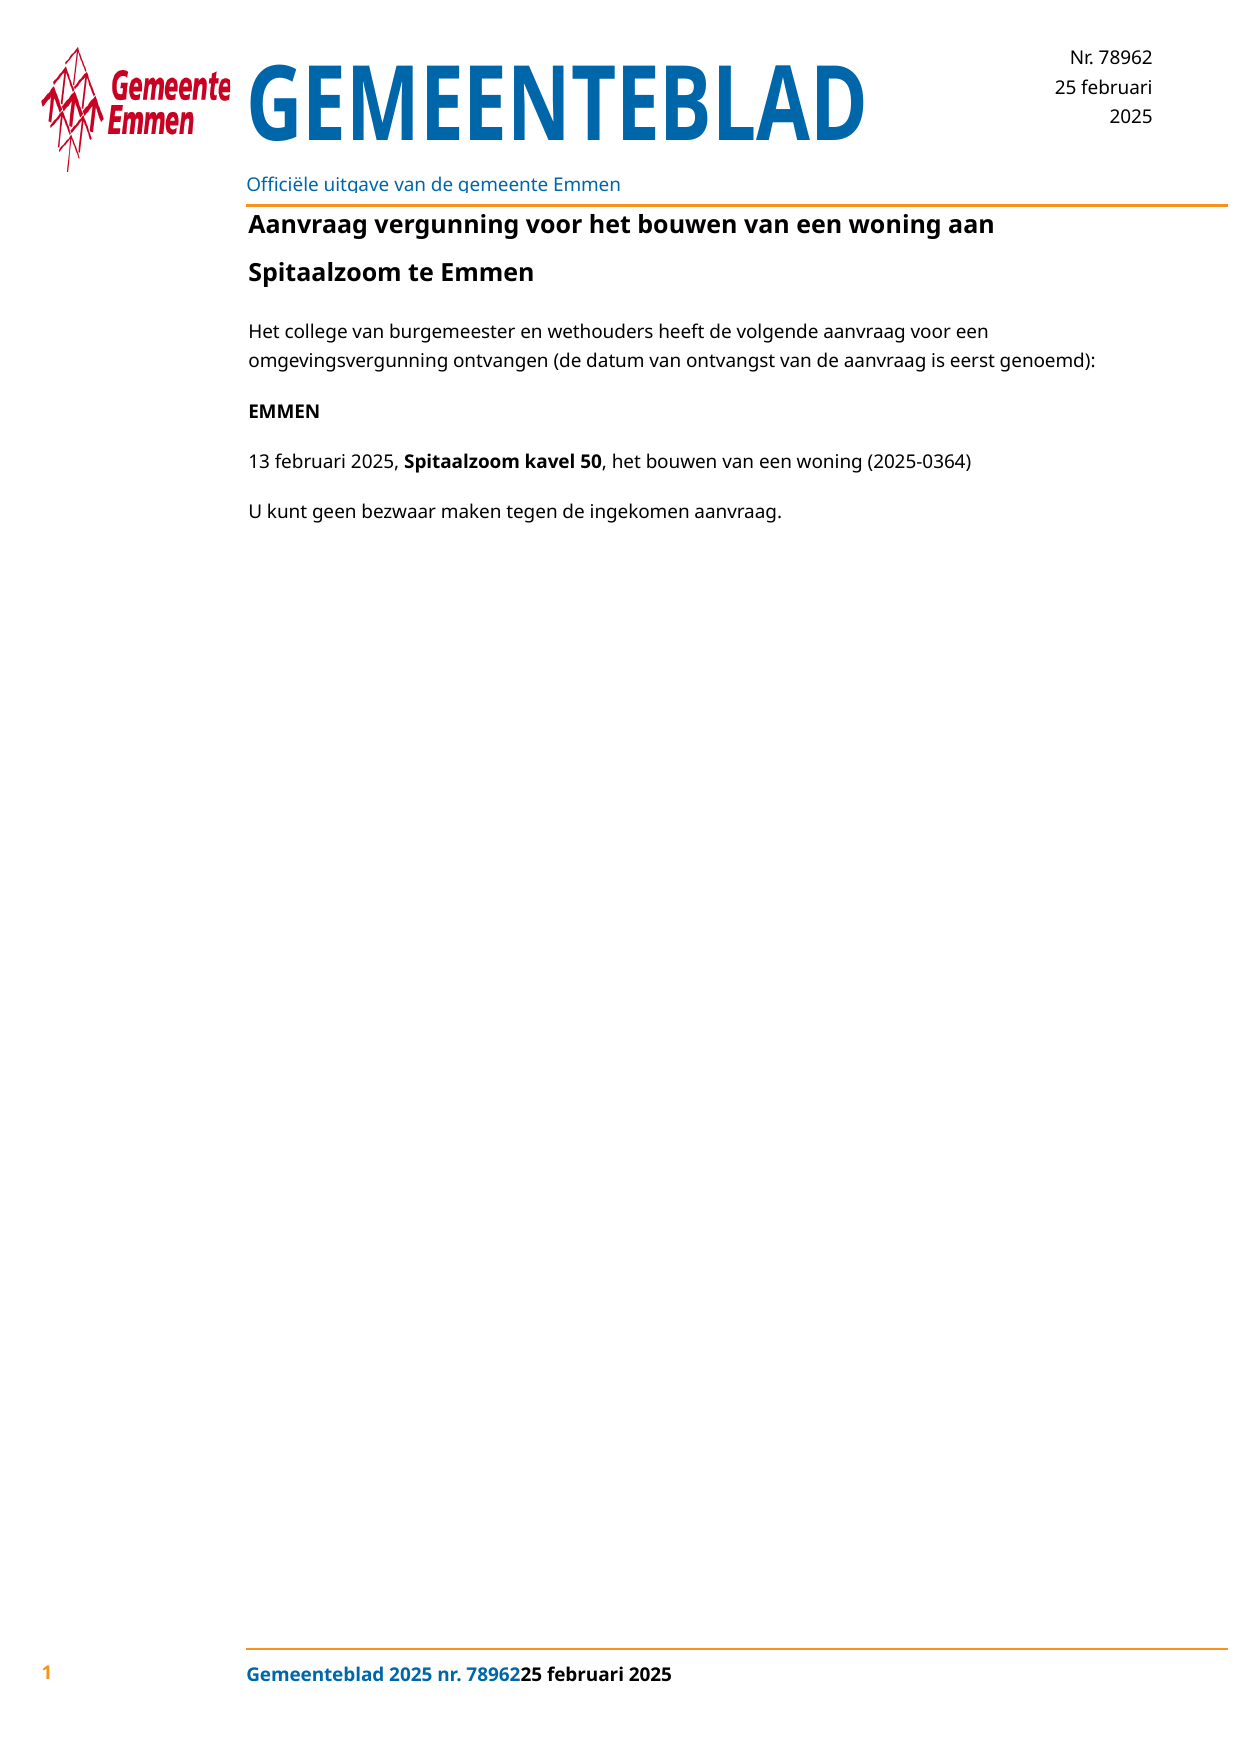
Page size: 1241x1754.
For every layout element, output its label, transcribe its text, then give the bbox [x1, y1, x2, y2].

text 13 februari 2025, Spitaalzoom kavel 50, het bouwen van een woning (2025-0364) [248, 448, 1152, 474]
text U kunt geen bezwaar maken tegen de ingekomen aanvraag. [248, 499, 1152, 524]
text EMMEN [248, 398, 1152, 424]
text Aanvraag vergunning voor het bouwen van een woning aan Spitaalzoom te Emmen [248, 207, 1152, 288]
picture [41, 47, 231, 172]
text Het college van burgemeester en wethouders heeft de volgende aanvraag voor een omgevingsvergunning ontvangen (de datum van ontvangst van de aanvraag is eerst genoemd): [248, 318, 1152, 373]
